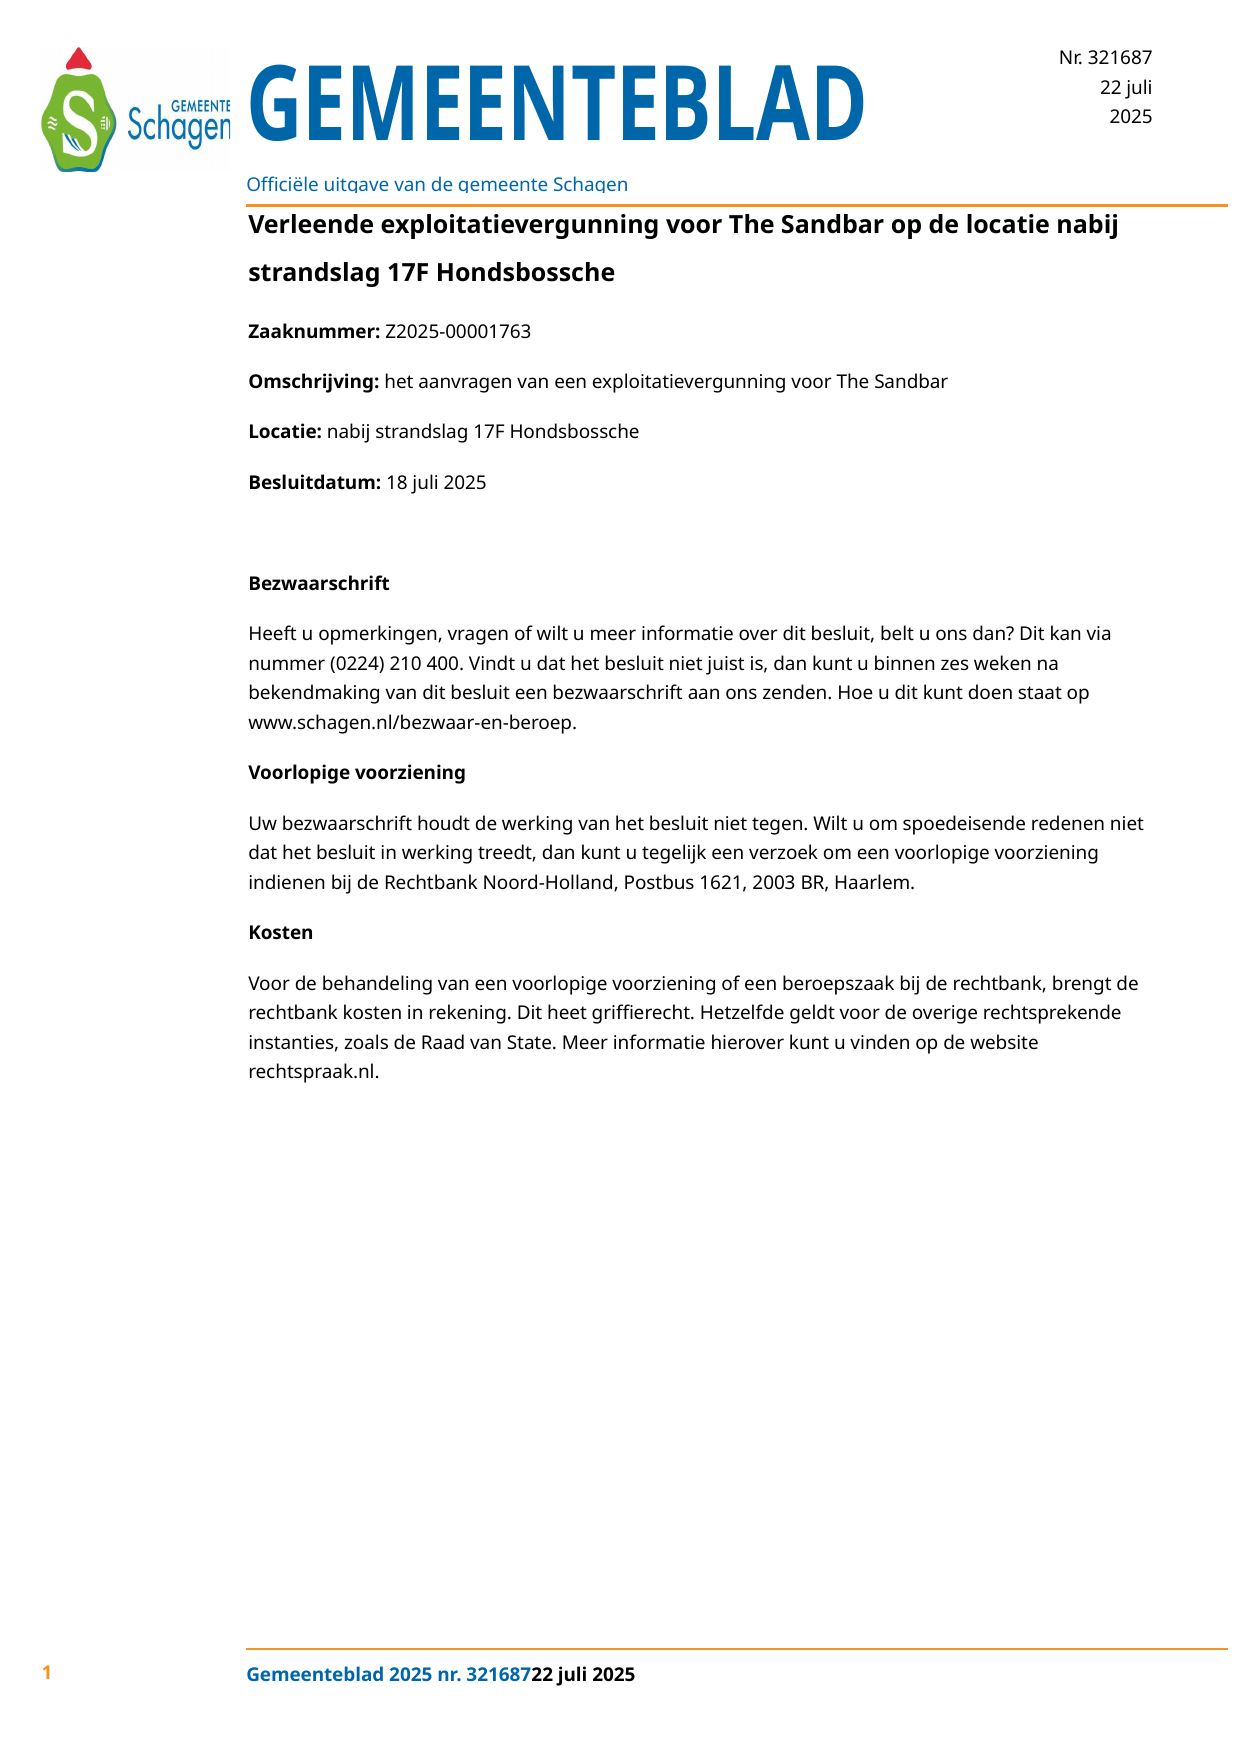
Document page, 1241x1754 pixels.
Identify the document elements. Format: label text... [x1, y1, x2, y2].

text Voor de behandeling van een voorlopige voorziening of een beroepszaak bij de rechtbank, brengt de rechtbank kosten in rekening. Dit heet griffierecht. Hetzelfde geldt voor de overige rechtsprekende instanties, zoals de Raad van State. Meer informatie hierover kunt u vinden op de website rechtspraak.nl. [248, 970, 1152, 1084]
text Locatie: nabij strandslag 17F Hondsbossche [248, 419, 1152, 444]
text Heeft u opmerkingen, vragen of wilt u meer informatie over dit besluit, belt u ons dan? Dit kan via nummer (0224) 210 400. Vindt u dat het besluit niet juist is, dan kunt u binnen zes weken na bekendmaking van dit besluit een bezwaarschrift aan ons zenden. Hoe u dit kunt doen staat op www.schagen.nl/bezwaar-en-beroep. [248, 620, 1152, 735]
text Verleende exploitatievergunning voor The Sandbar op de locatie nabij strandslag 17F Hondsbossche [248, 207, 1152, 288]
text Voorlopige voorziening [248, 759, 1152, 785]
picture [41, 47, 231, 172]
text Uw bezwaarschrift houdt de werking van het besluit niet tegen. Wilt u om spoedeisende redenen niet dat het besluit in werking treedt, dan kunt u tegelijk een verzoek om een voorlopige voorziening indienen bij de Rechtbank Noord-Holland, Postbus 1621, 2003 BR, Haarlem. [248, 810, 1152, 895]
text Besluitdatum: 18 juli 2025 [248, 469, 1152, 495]
text Bezwaarschrift [248, 570, 1152, 596]
text Zaaknummer: Z2025-00001763 [248, 318, 1152, 344]
text Kosten [248, 919, 1152, 945]
text Omschrijving: het aanvragen van een exploitatievergunning voor The Sandbar [248, 368, 1152, 394]
